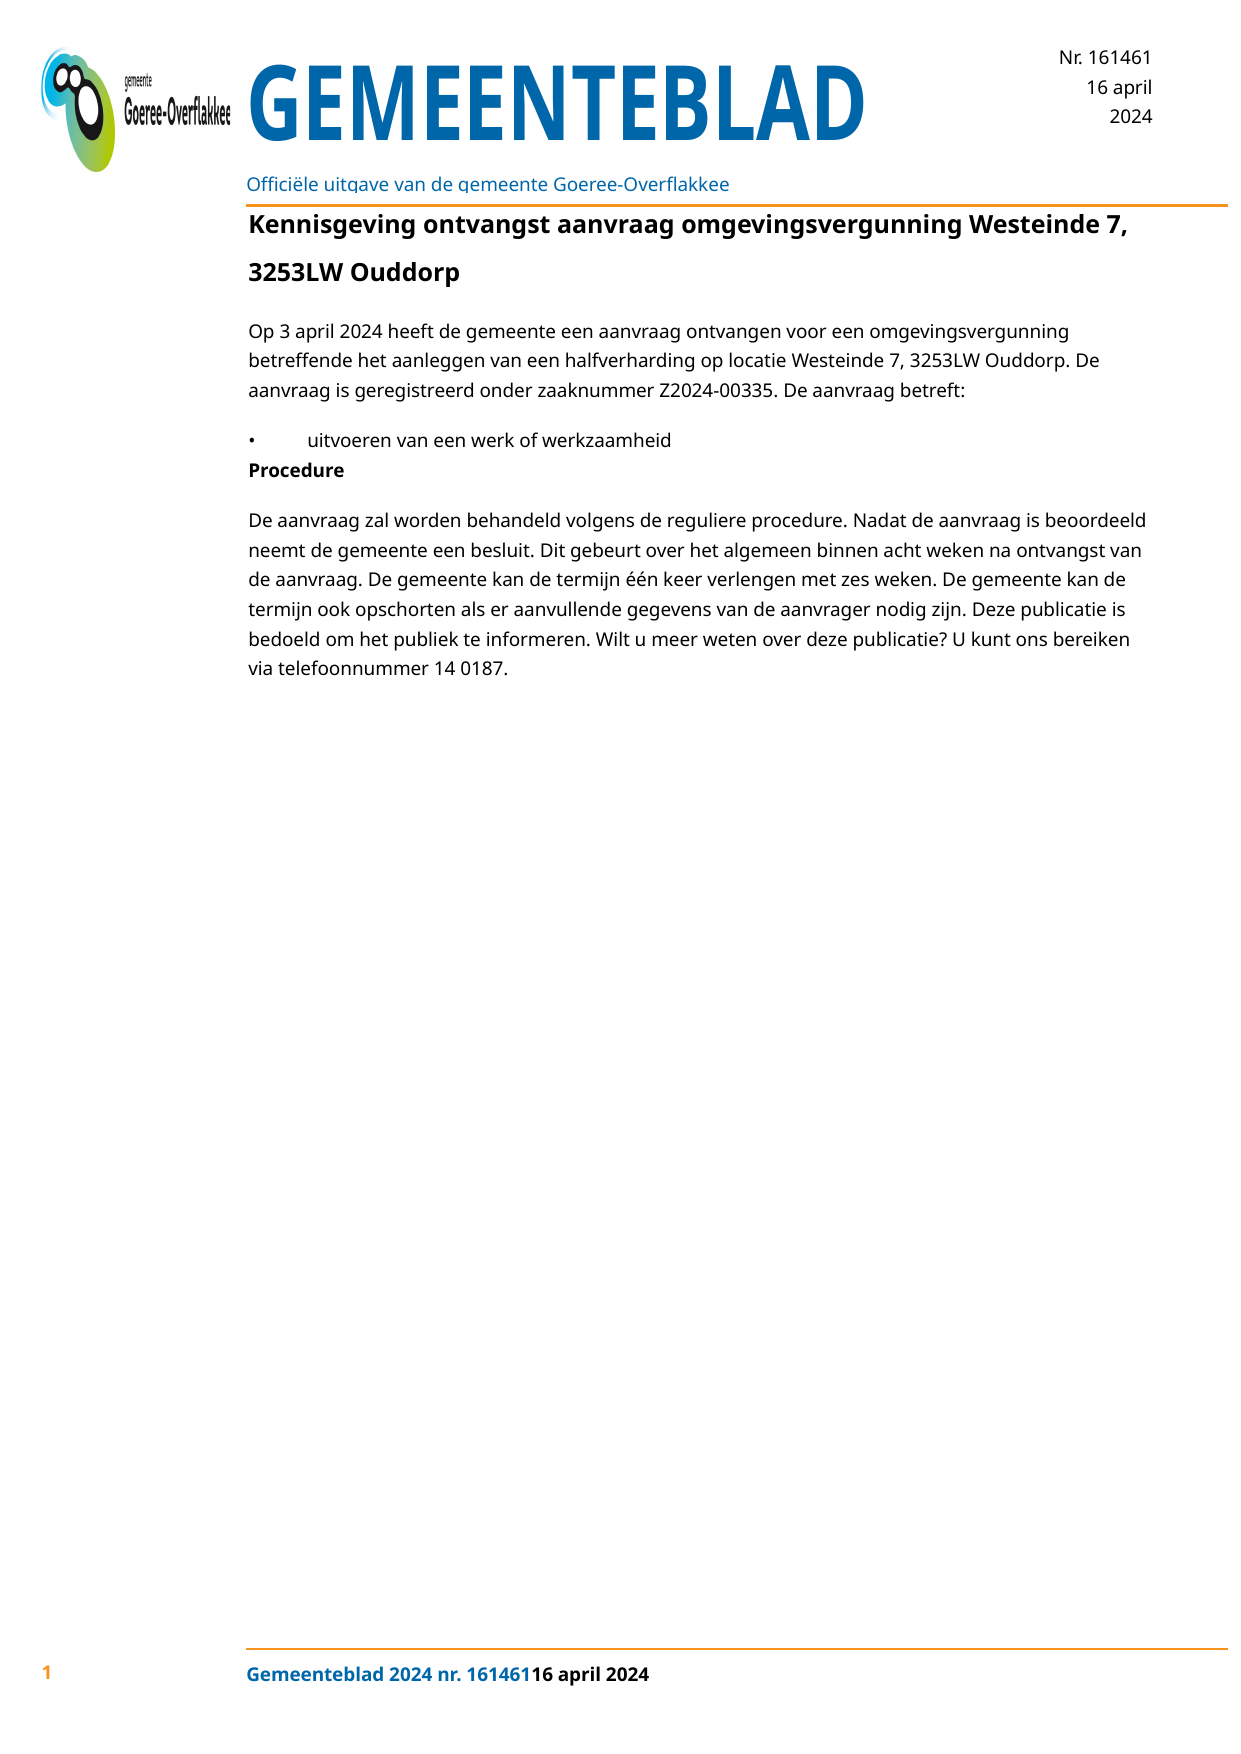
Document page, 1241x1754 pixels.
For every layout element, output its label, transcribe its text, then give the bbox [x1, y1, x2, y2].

text Op 3 april 2024 heeft de gemeente een aanvraag ontvangen voor een omgevingsvergunning betreffende het aanleggen van een halfverharding op locatie Westeinde 7, 3253LW Ouddorp. De aanvraag is geregistreerd onder zaaknummer Z2024-00335. De aanvraag betreft: [248, 318, 1152, 403]
picture [41, 47, 231, 172]
text Kennisgeving ontvangst aanvraag omgevingsvergunning Westeinde 7, 3253LW Ouddorp [248, 207, 1152, 288]
text Procedure [248, 457, 1152, 483]
text De aanvraag zal worden behandeld volgens de reguliere procedure. Nadat de aanvraag is beoordeeld neemt de gemeente een besluit. Dit gebeurt over het algemeen binnen acht weken na ontvangst van de aanvraag. De gemeente kan de termijn één keer verlengen met zes weken. De gemeente kan de termijn ook opschorten als er aanvullende gegevens van de aanvrager nodig zijn. Deze publicatie is bedoeld om het publiek te informeren. Wilt u meer weten over deze publicatie? U kunt ons bereiken via telefoonnummer 14 0187. [248, 507, 1152, 681]
list uitvoeren van een werk of werkzaamheid [248, 427, 1152, 453]
